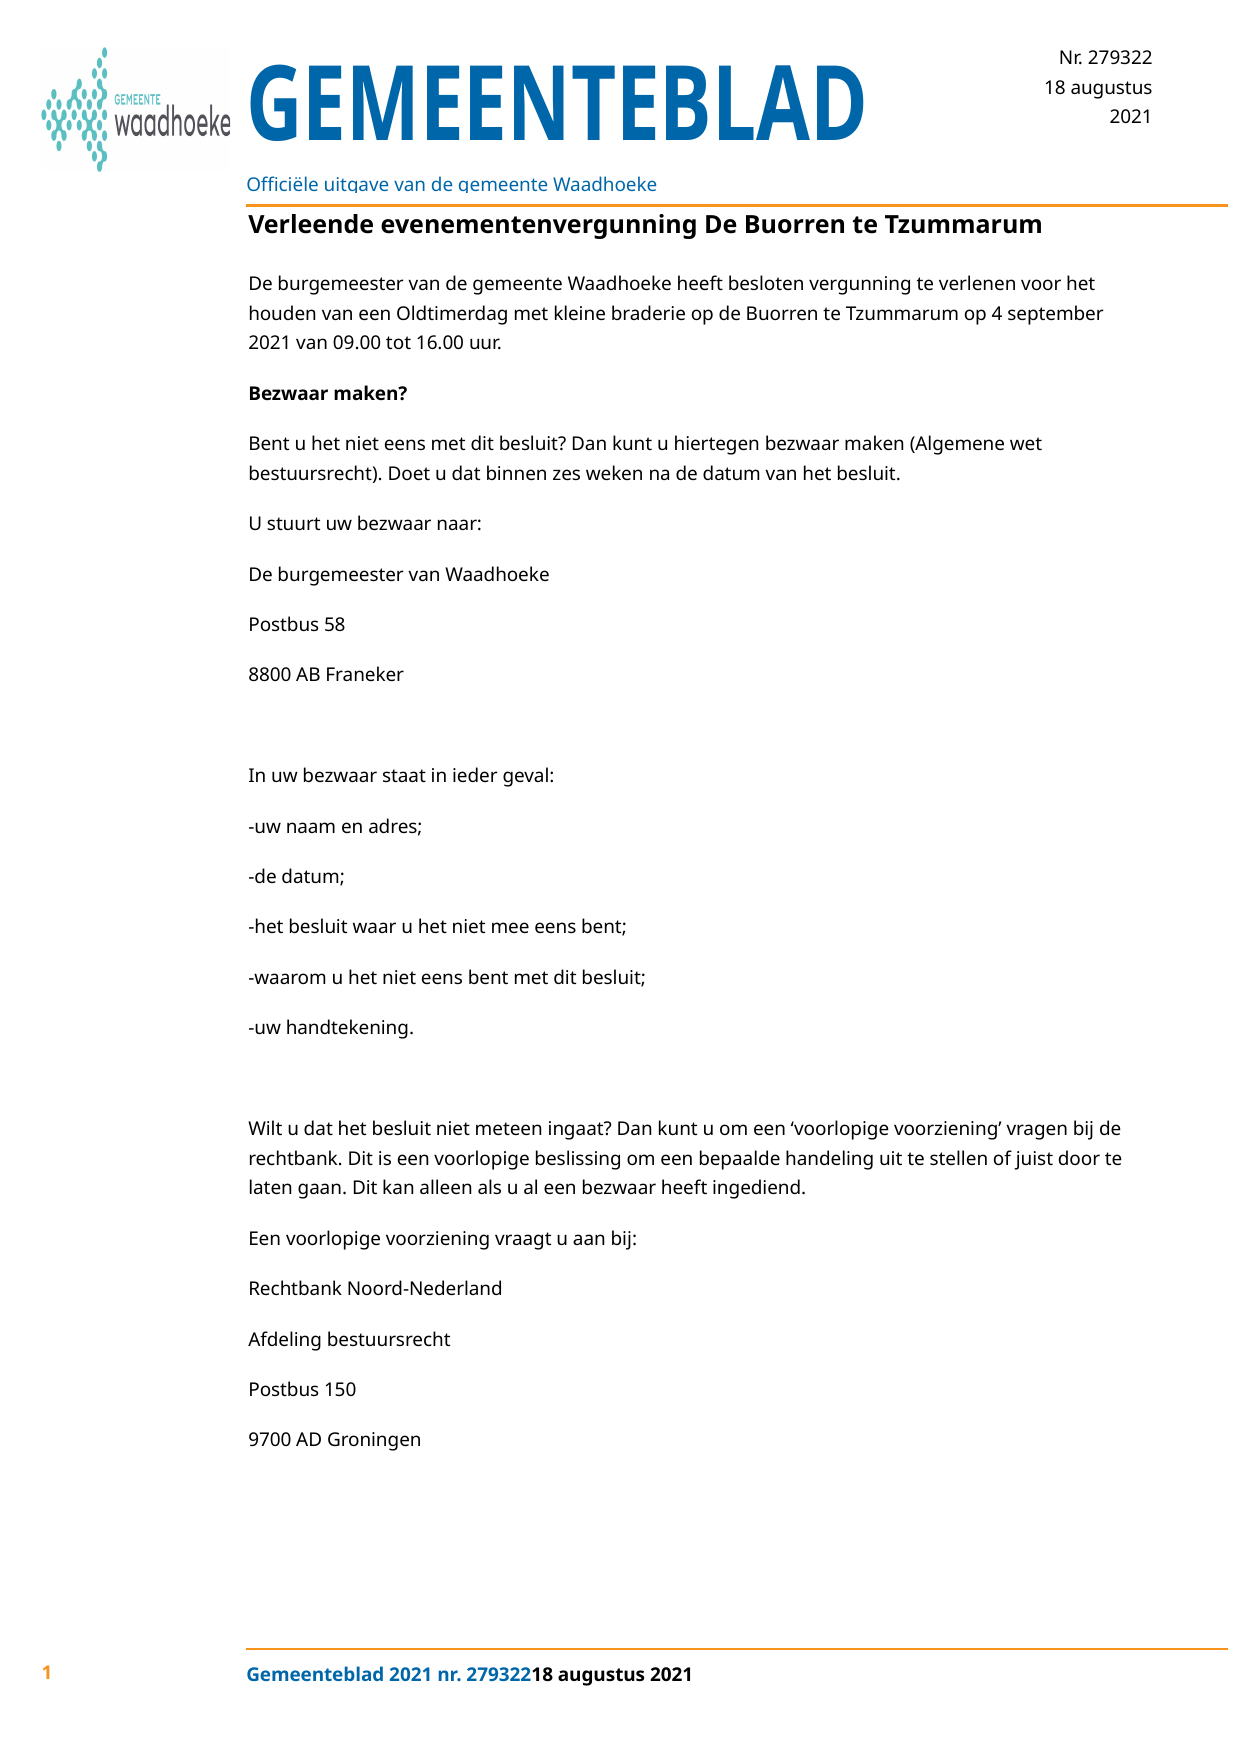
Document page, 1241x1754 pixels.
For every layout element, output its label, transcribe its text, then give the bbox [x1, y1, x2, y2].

text Wilt u dat het besluit niet meteen ingaat? Dan kunt u om een ‘voorlopige voorziening’ vragen bij de rechtbank. Dit is een voorlopige beslissing om een bepaalde handeling uit te stellen of juist door te laten gaan. Dit kan alleen als u al een bezwaar heeft ingediend. [248, 1115, 1152, 1200]
text Rechtbank Noord-Nederland [248, 1275, 1152, 1301]
text -de datum; [248, 863, 1152, 889]
text Postbus 58 [248, 611, 1152, 637]
text 9700 AD Groningen [248, 1427, 1152, 1452]
text Bent u het niet eens met dit besluit? Dan kunt u hiertegen bezwaar maken (Algemene wet bestuursrecht). Doet u dat binnen zes weken na de datum van het besluit. [248, 430, 1152, 486]
picture [41, 47, 231, 172]
text De burgemeester van Waadhoeke [248, 561, 1152, 586]
text Bezwaar maken? [248, 380, 1152, 406]
text -uw naam en adres; [248, 813, 1152, 838]
text -waarom u het niet eens bent met dit besluit; [248, 964, 1152, 990]
text -het besluit waar u het niet mee eens bent; [248, 914, 1152, 939]
text 8800 AB Franeker [248, 662, 1152, 687]
text U stuurt uw bezwaar naar: [248, 510, 1152, 536]
text -uw handtekening. [248, 1014, 1152, 1040]
text Verleende evenementenvergunning De Buorren te Tzummarum [248, 207, 1152, 241]
text Postbus 150 [248, 1376, 1152, 1402]
text In uw bezwaar staat in ieder geval: [248, 762, 1152, 788]
text Een voorlopige voorziening vraagt u aan bij: [248, 1225, 1152, 1251]
text Afdeling bestuursrecht [248, 1326, 1152, 1351]
text De burgemeester van de gemeente Waadhoeke heeft besloten vergunning te verlenen voor het houden van een Oldtimerdag met kleine braderie op de Buorren te Tzummarum op 4 september 2021 van 09.00 tot 16.00 uur. [248, 270, 1152, 355]
